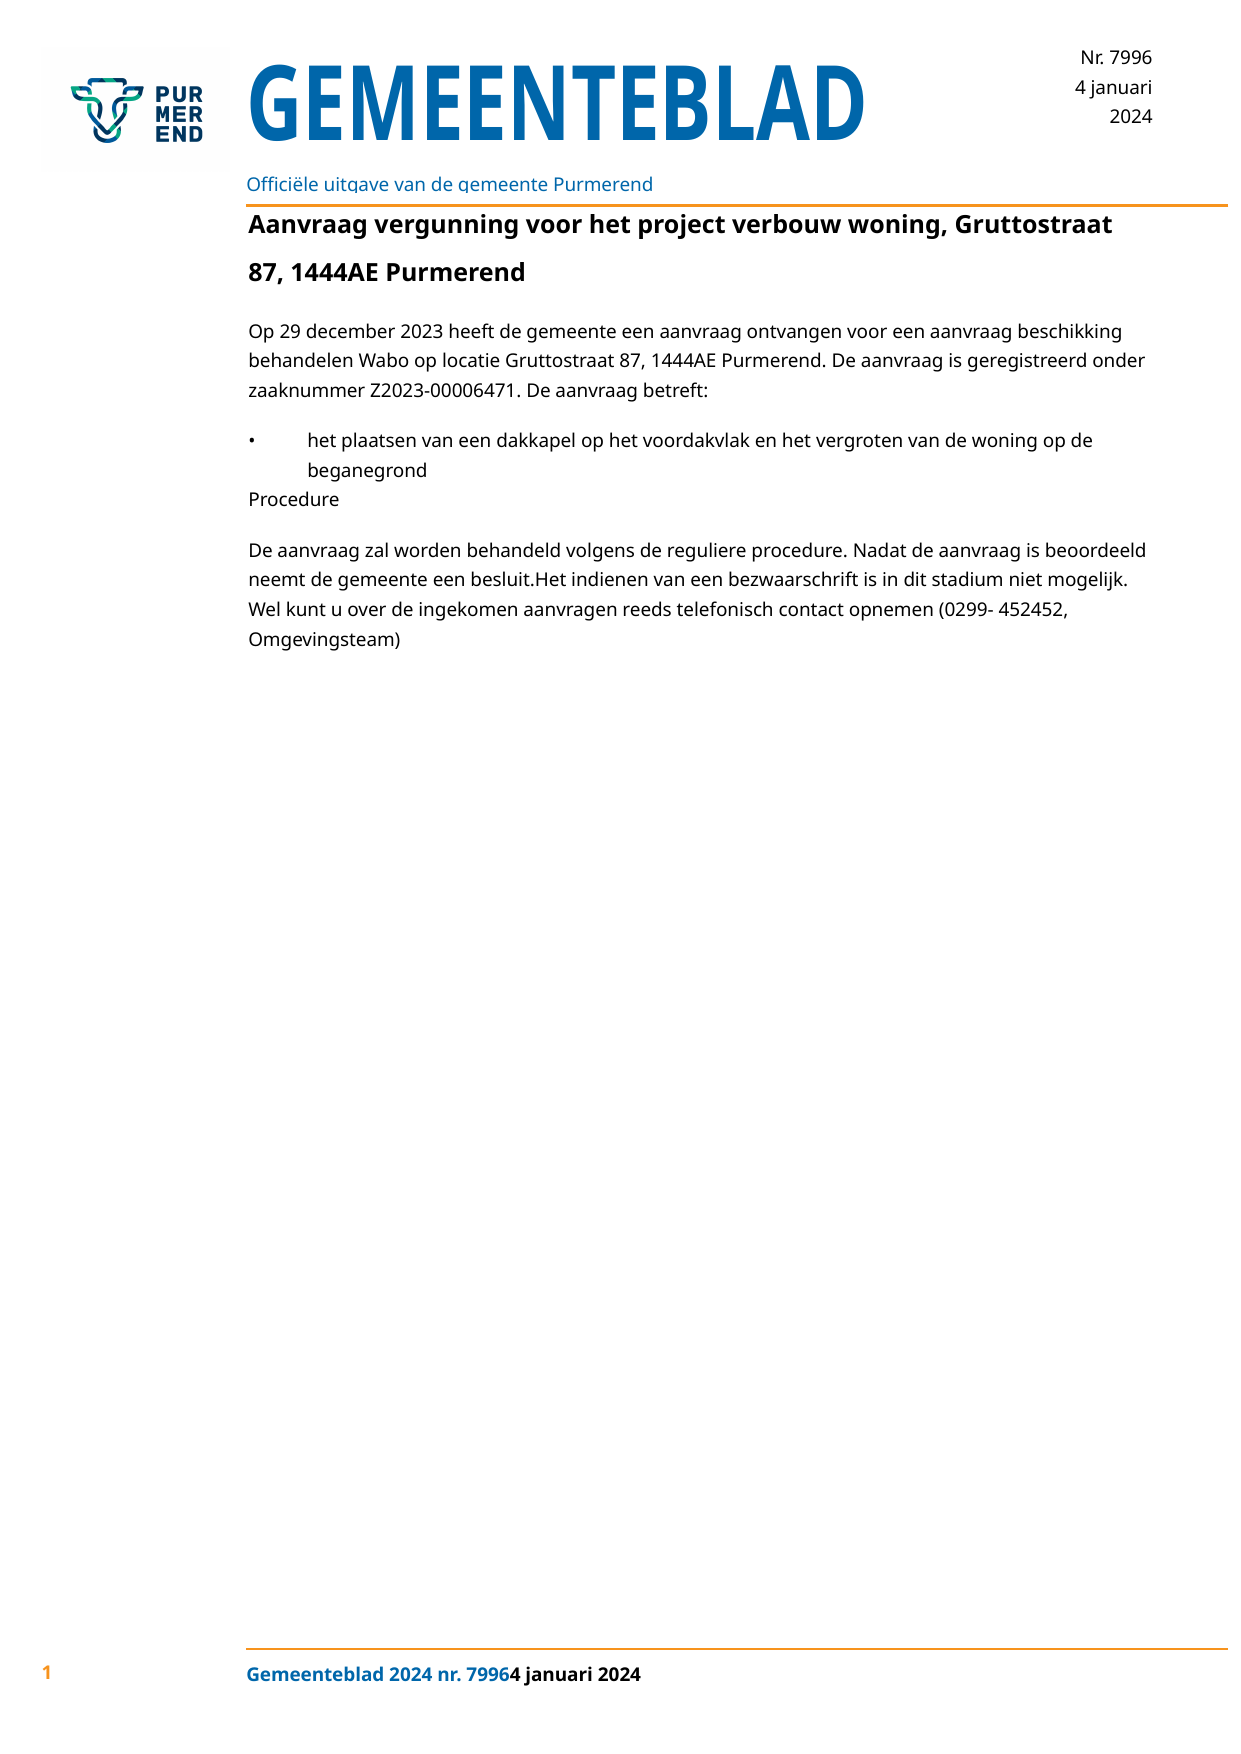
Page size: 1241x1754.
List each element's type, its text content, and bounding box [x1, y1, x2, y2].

text Procedure [248, 487, 1152, 512]
list het plaatsen van een dakkapel op het voordakvlak en het vergroten van de woning op de beganegrond [248, 427, 1152, 483]
text De aanvraag zal worden behandeld volgens de reguliere procedure. Nadat de aanvraag is beoordeeld neemt de gemeente een besluit.Het indienen van een bezwaarschrift is in dit stadium niet mogelijk. Wel kunt u over de ingekomen aanvragen reeds telefonisch contact opnemen (0299- 452452, Omgevingsteam) [248, 537, 1152, 652]
picture [41, 47, 231, 172]
text Aanvraag vergunning voor het project verbouw woning, Gruttostraat 87, 1444AE Purmerend [248, 207, 1152, 288]
text Op 29 december 2023 heeft de gemeente een aanvraag ontvangen voor een aanvraag beschikking behandelen Wabo op locatie Gruttostraat 87, 1444AE Purmerend. De aanvraag is geregistreerd onder zaaknummer Z2023-00006471. De aanvraag betreft: [248, 318, 1152, 403]
